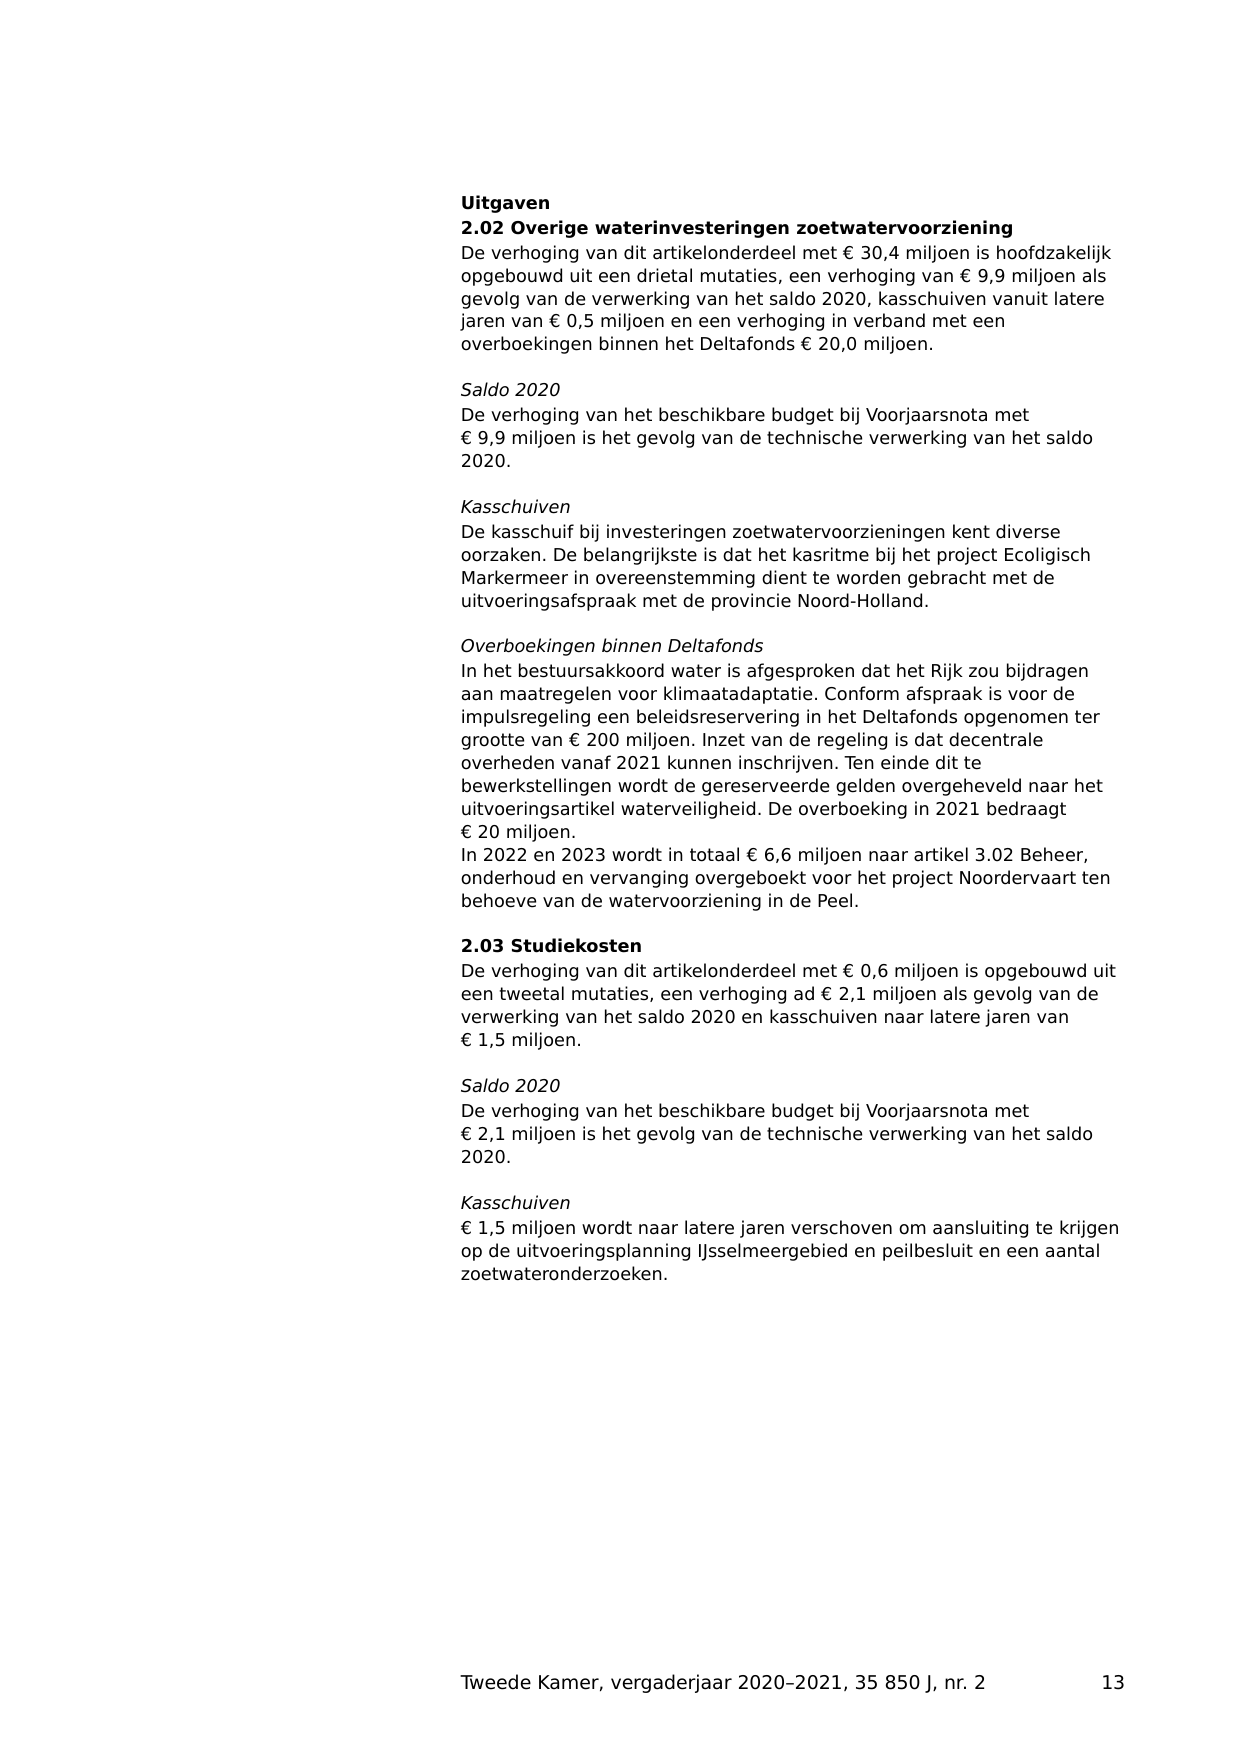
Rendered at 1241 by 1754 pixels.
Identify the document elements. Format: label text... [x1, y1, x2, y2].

text De verhoging van het beschikbare budget bij Voorjaarsnota met € 9,9 miljoen is het gevolg van de technische verwerking van het saldo 2020. [461, 403, 1125, 472]
text Kasschuiven [461, 1191, 1125, 1214]
text De kasschuif bij investeringen zoetwatervoorzieningen kent diverse oorzaken. De belangrijkste is dat het kasritme bij het project Ecoligisch Markermeer in overeenstemming dient te worden gebracht met de uitvoeringsafspraak met de provincie Noord-Holland. [461, 520, 1125, 612]
text Uitgaven [461, 191, 1125, 214]
text € 1,5 miljoen wordt naar latere jaren verschoven om aansluiting te krijgen op de uitvoeringsplanning IJsselmeergebied en peilbesluit en een aantal zoetwateronderzoeken. [461, 1216, 1125, 1284]
text De verhoging van dit artikelonderdeel met € 0,6 miljoen is opgebouwd uit een tweetal mutaties, een verhoging ad € 2,1 miljoen als gevolg van de verwerking van het saldo 2020 en kasschuiven naar latere jaren van € 1,5 miljoen. [461, 959, 1125, 1051]
text De verhoging van het beschikbare budget bij Voorjaarsnota met € 2,1 miljoen is het gevolg van de technische verwerking van het saldo 2020. [461, 1099, 1125, 1168]
text De verhoging van dit artikelonderdeel met € 30,4 miljoen is hoofdzakelijk opgebouwd uit een drietal mutaties, een verhoging van € 9,9 miljoen als gevolg van de verwerking van het saldo 2020, kasschuiven vanuit latere jaren van € 0,5 miljoen en een verhoging in verband met een overboekingen binnen het Deltafonds € 20,0 miljoen. [461, 241, 1125, 355]
text In het bestuursakkoord water is afgesproken dat het Rijk zou bijdragen aan maatregelen voor klimaatadaptatie. Conform afspraak is voor de impulsregeling een beleidsreservering in het Deltafonds opgenomen ter grootte van € 200 miljoen. Inzet van de regeling is dat decentrale overheden vanaf 2021 kunnen inschrijven. Ten einde dit te bewerkstellingen wordt de gereserveerde gelden overgeheveld naar het uitvoeringsartikel waterveiligheid. De overboeking in 2021 bedraagt € 20 miljoen. In 2022 en 2023 wordt in totaal € 6,6 miljoen naar artikel 3.02 Beheer, onderhoud en vervanging overgeboekt voor het project Noordervaart ten behoeve van de watervoorziening in de Peel. [461, 659, 1125, 912]
text Saldo 2020 [461, 1074, 1125, 1097]
text Overboekingen binnen Deltafonds [461, 634, 1125, 657]
text Saldo 2020 [461, 378, 1125, 401]
text 2.03 Studiekosten [461, 934, 1125, 957]
text 2.02 Overige waterinvesteringen zoetwatervoorziening [461, 216, 1125, 239]
text Kasschuiven [461, 495, 1125, 518]
